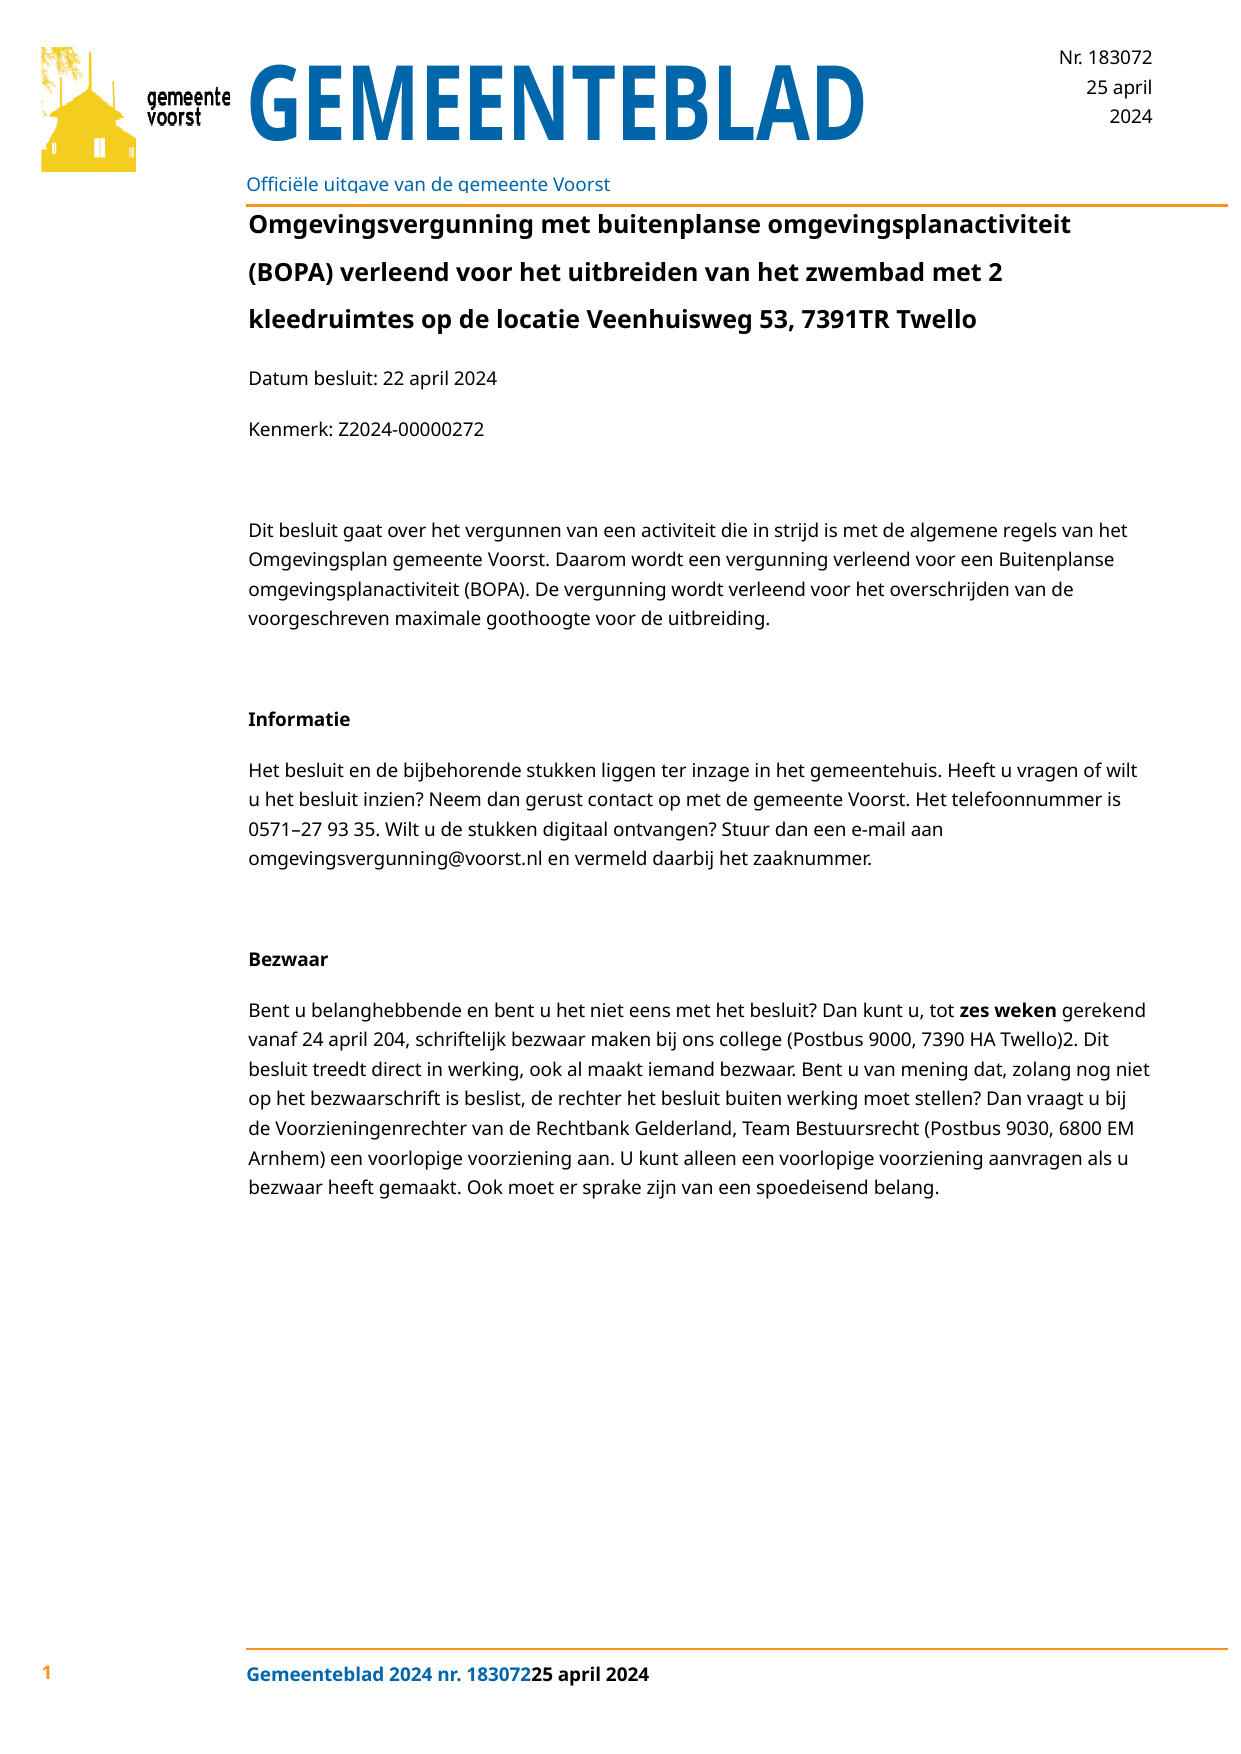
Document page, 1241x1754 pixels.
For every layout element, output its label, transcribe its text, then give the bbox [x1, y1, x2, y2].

text Bezwaar [248, 946, 1152, 972]
text Dit besluit gaat over het vergunnen van een activiteit die in strijd is met de algemene regels van het Omgevingsplan gemeente Voorst. Daarom wordt een vergunning verleend voor een Buitenplanse omgevingsplanactiviteit (BOPA). De vergunning wordt verleend voor het overschrijden van de voorgeschreven maximale goothoogte voor de uitbreiding. [248, 517, 1152, 631]
picture [41, 47, 231, 172]
text Informatie [248, 706, 1152, 732]
text Het besluit en de bijbehorende stukken liggen ter inzage in het gemeentehuis. Heeft u vragen of wilt u het besluit inzien? Neem dan gerust contact op met de gemeente Voorst. Het telefoonnummer is 0571–27 93 35. Wilt u de stukken digitaal ontvangen? Stuur dan een e-mail aan omgevingsvergunning@voorst.nl en vermeld daarbij het zaaknummer. [248, 757, 1152, 871]
text Omgevingsvergunning met buitenplanse omgevingsplanactiviteit (BOPA) verleend voor het uitbreiden van het zwembad met 2 kleedruimtes op de locatie Veenhuisweg 53, 7391TR Twello [248, 207, 1152, 336]
text Datum besluit: 22 april 2024 [248, 366, 1152, 391]
text Kenmerk: Z2024-00000272 [248, 416, 1152, 442]
text Bent u belanghebbende en bent u het niet eens met het besluit? Dan kunt u, tot zes weken gerekend vanaf 24 april 204, schriftelijk bezwaar maken bij ons college (Postbus 9000, 7390 HA Twello)2. Dit besluit treedt direct in werking, ook al maakt iemand bezwaar. Bent u van mening dat, zolang nog niet op het bezwaarschrift is beslist, de rechter het besluit buiten werking moet stellen? Dan vraagt u bij de Voorzieningenrechter van de Rechtbank Gelderland, Team Bestuursrecht (Postbus 9030, 6800 EM Arnhem) een voorlopige voorziening aan. U kunt alleen een voorlopige voorziening aanvragen als u bezwaar heeft gemaakt. Ook moet er sprake zijn van een spoedeisend belang. [248, 997, 1152, 1200]
